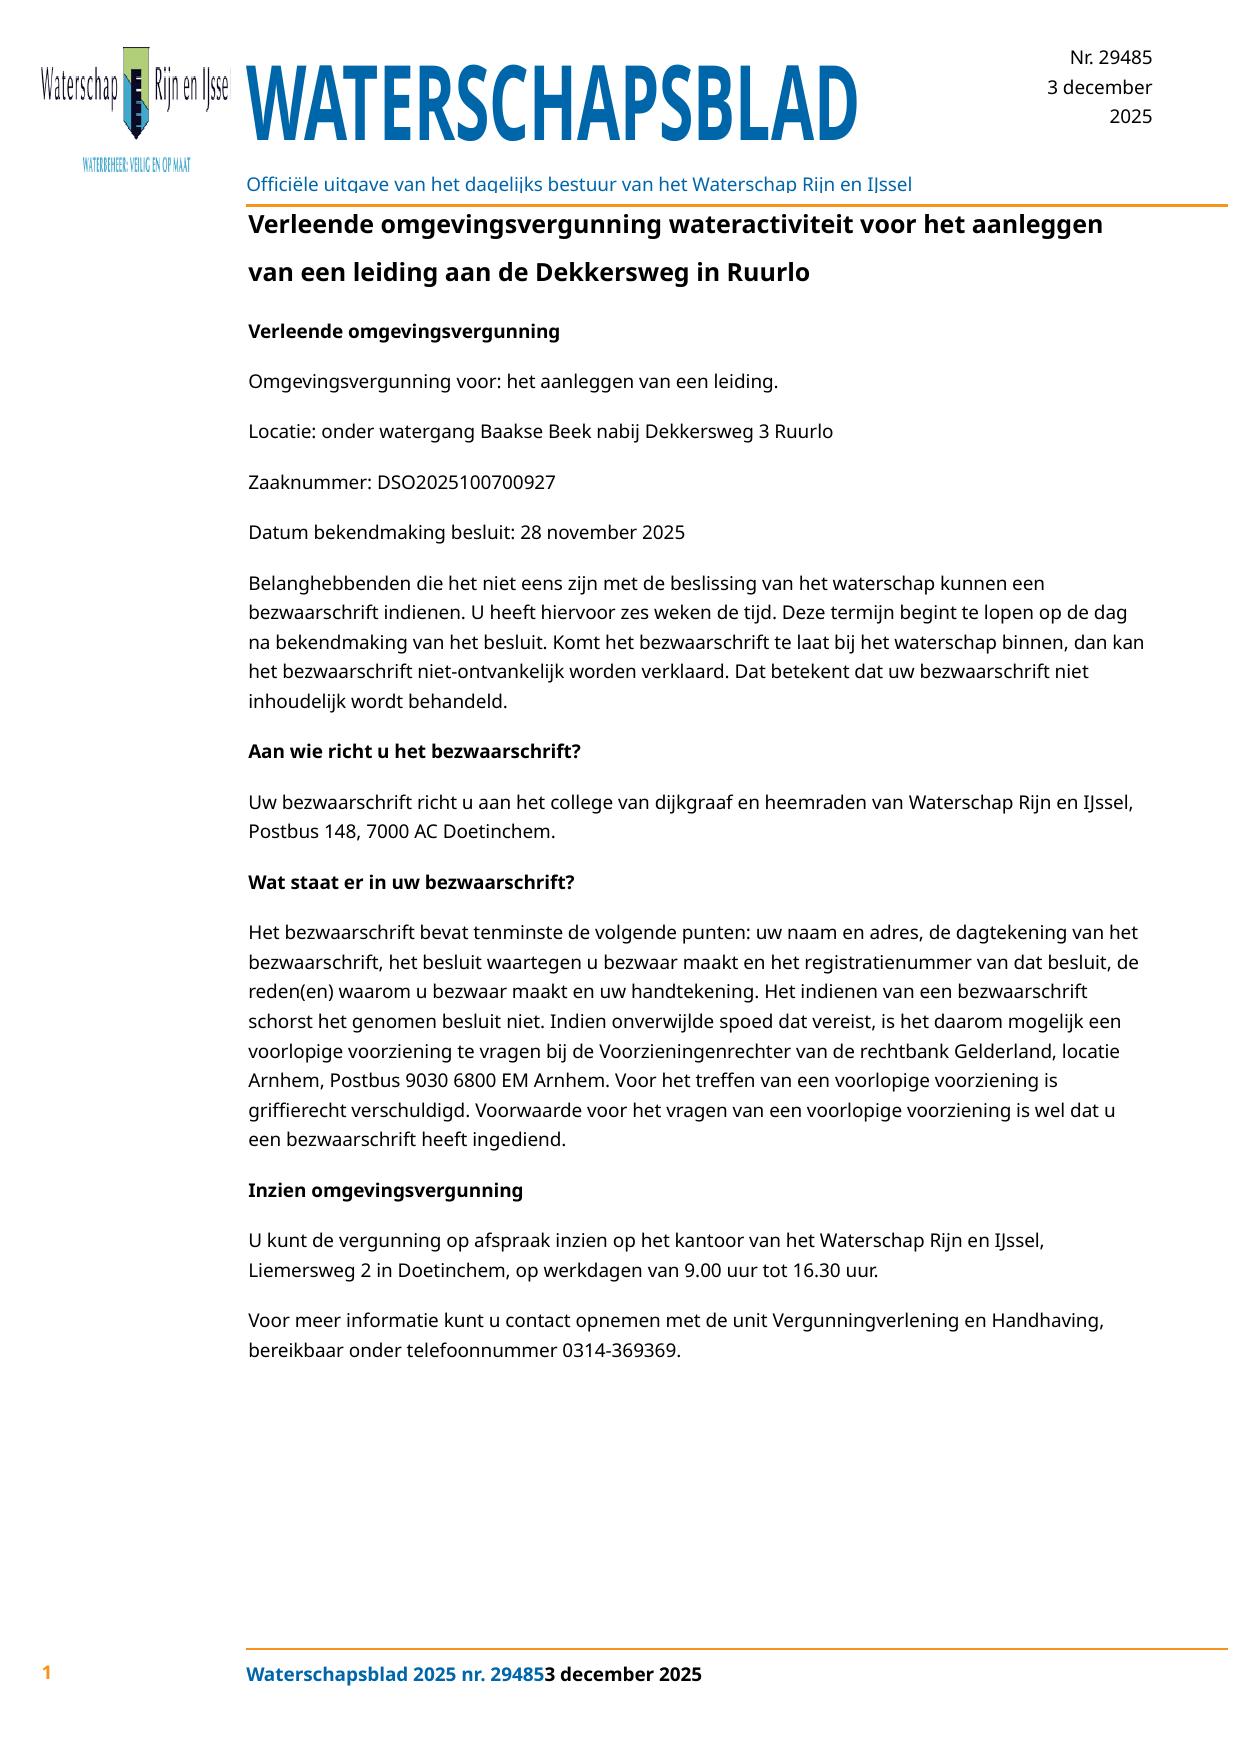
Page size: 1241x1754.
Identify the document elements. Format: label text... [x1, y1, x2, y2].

text Locatie: onder watergang Baakse Beek nabij Dekkersweg 3 Ruurlo [248, 419, 1152, 444]
text Verleende omgevingsvergunning [248, 318, 1152, 344]
picture [41, 47, 231, 172]
text Wat staat er in uw bezwaarschrift? [248, 869, 1152, 895]
text Verleende omgevingsvergunning wateractiviteit voor het aanleggen van een leiding aan de Dekkersweg in Ruurlo [248, 207, 1152, 288]
text Datum bekendmaking besluit: 28 november 2025 [248, 519, 1152, 545]
text Zaaknummer: DSO2025100700927 [248, 469, 1152, 495]
text Uw bezwaarschrift richt u aan het college van dijkgraaf en heemraden van Waterschap Rijn en IJssel, Postbus 148, 7000 AC Doetinchem. [248, 789, 1152, 844]
text Voor meer informatie kunt u contact opnemen met de unit Vergunningverlening en Handhaving, bereikbaar onder telefoonnummer 0314-369369. [248, 1307, 1152, 1363]
text U kunt de vergunning op afspraak inzien op het kantoor van het Waterschap Rijn en IJssel, Liemersweg 2 in Doetinchem, op werkdagen van 9.00 uur tot 16.30 uur. [248, 1227, 1152, 1283]
text Belanghebbenden die het niet eens zijn met de beslissing van het waterschap kunnen een bezwaarschrift indienen. U heeft hiervoor zes weken de tijd. Deze termijn begint te lopen op de dag na bekendmaking van het besluit. Komt het bezwaarschrift te laat bij het waterschap binnen, dan kan het bezwaarschrift niet-ontvankelijk worden verklaard. Dat betekent dat uw bezwaarschrift niet inhoudelijk wordt behandeld. [248, 570, 1152, 714]
text Inzien omgevingsvergunning [248, 1177, 1152, 1203]
text Aan wie richt u het bezwaarschrift? [248, 739, 1152, 764]
text Het bezwaarschrift bevat tenminste de volgende punten: uw naam en adres, de dagtekening van het bezwaarschrift, het besluit waartegen u bezwaar maakt en het registratienummer van dat besluit, de reden(en) waarom u bezwaar maakt en uw handtekening. Het indienen van een bezwaarschrift schorst het genomen besluit niet. Indien onverwijlde spoed dat vereist, is het daarom mogelijk een voorlopige voorziening te vragen bij de Voorzieningenrechter van de rechtbank Gelderland, locatie Arnhem, Postbus 9030 6800 EM Arnhem. Voor het treffen van een voorlopige voorziening is griffierecht verschuldigd. Voorwaarde voor het vragen van een voorlopige voorziening is wel dat u een bezwaarschrift heeft ingediend. [248, 919, 1152, 1152]
text Omgevingsvergunning voor: het aanleggen van een leiding. [248, 368, 1152, 394]
